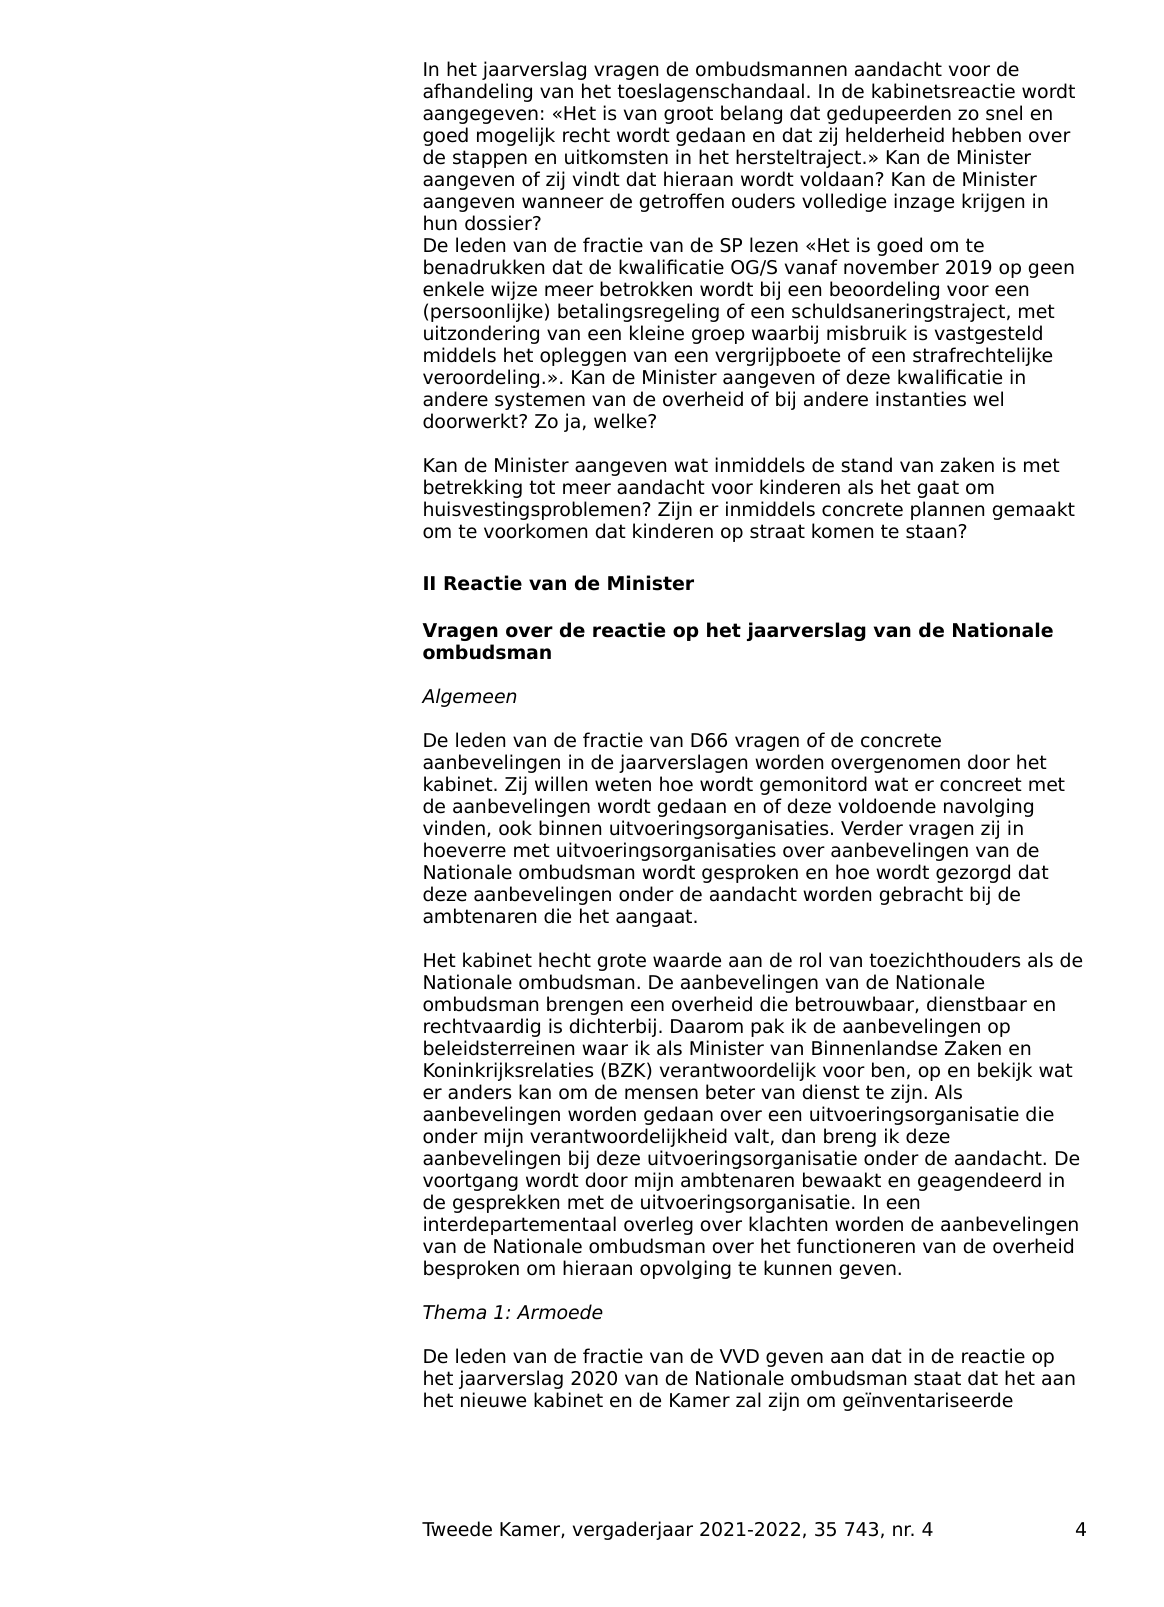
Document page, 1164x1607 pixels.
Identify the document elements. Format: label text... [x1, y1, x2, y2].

text Kan de Minister aangeven wat inmiddels de stand van zaken is met betrekking tot meer aandacht voor kinderen als het gaat om huisvestingsproblemen? Zijn er inmiddels concrete plannen gemaakt om te voorkomen dat kinderen op straat komen te staan? [422, 455, 1087, 543]
text De leden van de fractie van de VVD geven aan dat in de reactie op het jaarverslag 2020 van de Nationale ombudsman staat dat het aan het nieuwe kabinet en de Kamer zal zijn om geïnventariseerde [422, 1346, 1087, 1412]
text De leden van de fractie van de SP lezen «Het is goed om te benadrukken dat de kwalificatie OG/S vanaf november 2019 op geen enkele wijze meer betrokken wordt bij een beoordeling voor een (persoonlijke) betalingsregeling of een schuldsaneringstraject, met uitzondering van een kleine groep waarbij misbruik is vastgesteld middels het opleggen van een vergrijpboete of een strafrechtelijke veroordeling.». Kan de Minister aangeven of deze kwalificatie in andere systemen van de overheid of bij andere instanties wel doorwerkt? Zo ja, welke? [422, 235, 1087, 433]
subtitle II Reactie van de Minister [422, 573, 1087, 595]
text De leden van de fractie van D66 vragen of de concrete aanbevelingen in de jaarverslagen worden overgenomen door het kabinet. Zij willen weten hoe wordt gemonitord wat er concreet met de aanbevelingen wordt gedaan en of deze voldoende navolging vinden, ook binnen uitvoeringsorganisaties. Verder vragen zij in hoeverre met uitvoeringsorganisaties over aanbevelingen van de Nationale ombudsman wordt gesproken en hoe wordt gezorgd dat deze aanbevelingen onder de aandacht worden gebracht bij de ambtenaren die het aangaat. [422, 730, 1087, 928]
subtitle Vragen over de reactie op het jaarverslag van de Nationale ombudsman [422, 620, 1087, 664]
subtitle Algemeen [422, 686, 1087, 708]
text Het kabinet hecht grote waarde aan de rol van toezichthouders als de Nationale ombudsman. De aanbevelingen van de Nationale ombudsman brengen een overheid die betrouwbaar, dienstbaar en rechtvaardig is dichterbij. Daarom pak ik de aanbevelingen op beleidsterreinen waar ik als Minister van Binnenlandse Zaken en Koninkrijksrelaties (BZK) verantwoordelijk voor ben, op en bekijk wat er anders kan om de mensen beter van dienst te zijn. Als aanbevelingen worden gedaan over een uitvoeringsorganisatie die onder mijn verantwoordelijkheid valt, dan breng ik deze aanbevelingen bij deze uitvoeringsorganisatie onder de aandacht. De voortgang wordt door mijn ambtenaren bewaakt en geagendeerd in de gesprekken met de uitvoeringsorganisatie. In een interdepartementaal overleg over klachten worden de aanbevelingen van de Nationale ombudsman over het functioneren van de overheid besproken om hieraan opvolging te kunnen geven. [422, 950, 1087, 1280]
subtitle Thema 1: Armoede [422, 1302, 1087, 1324]
text In het jaarverslag vragen de ombudsmannen aandacht voor de afhandeling van het toeslagenschandaal. In de kabinetsreactie wordt aangegeven: «Het is van groot belang dat gedupeerden zo snel en goed mogelijk recht wordt gedaan en dat zij helderheid hebben over de stappen en uitkomsten in het hersteltraject.» Kan de Minister aangeven of zij vindt dat hieraan wordt voldaan? Kan de Minister aangeven wanneer de getroffen ouders volledige inzage krijgen in hun dossier? [422, 59, 1087, 235]
